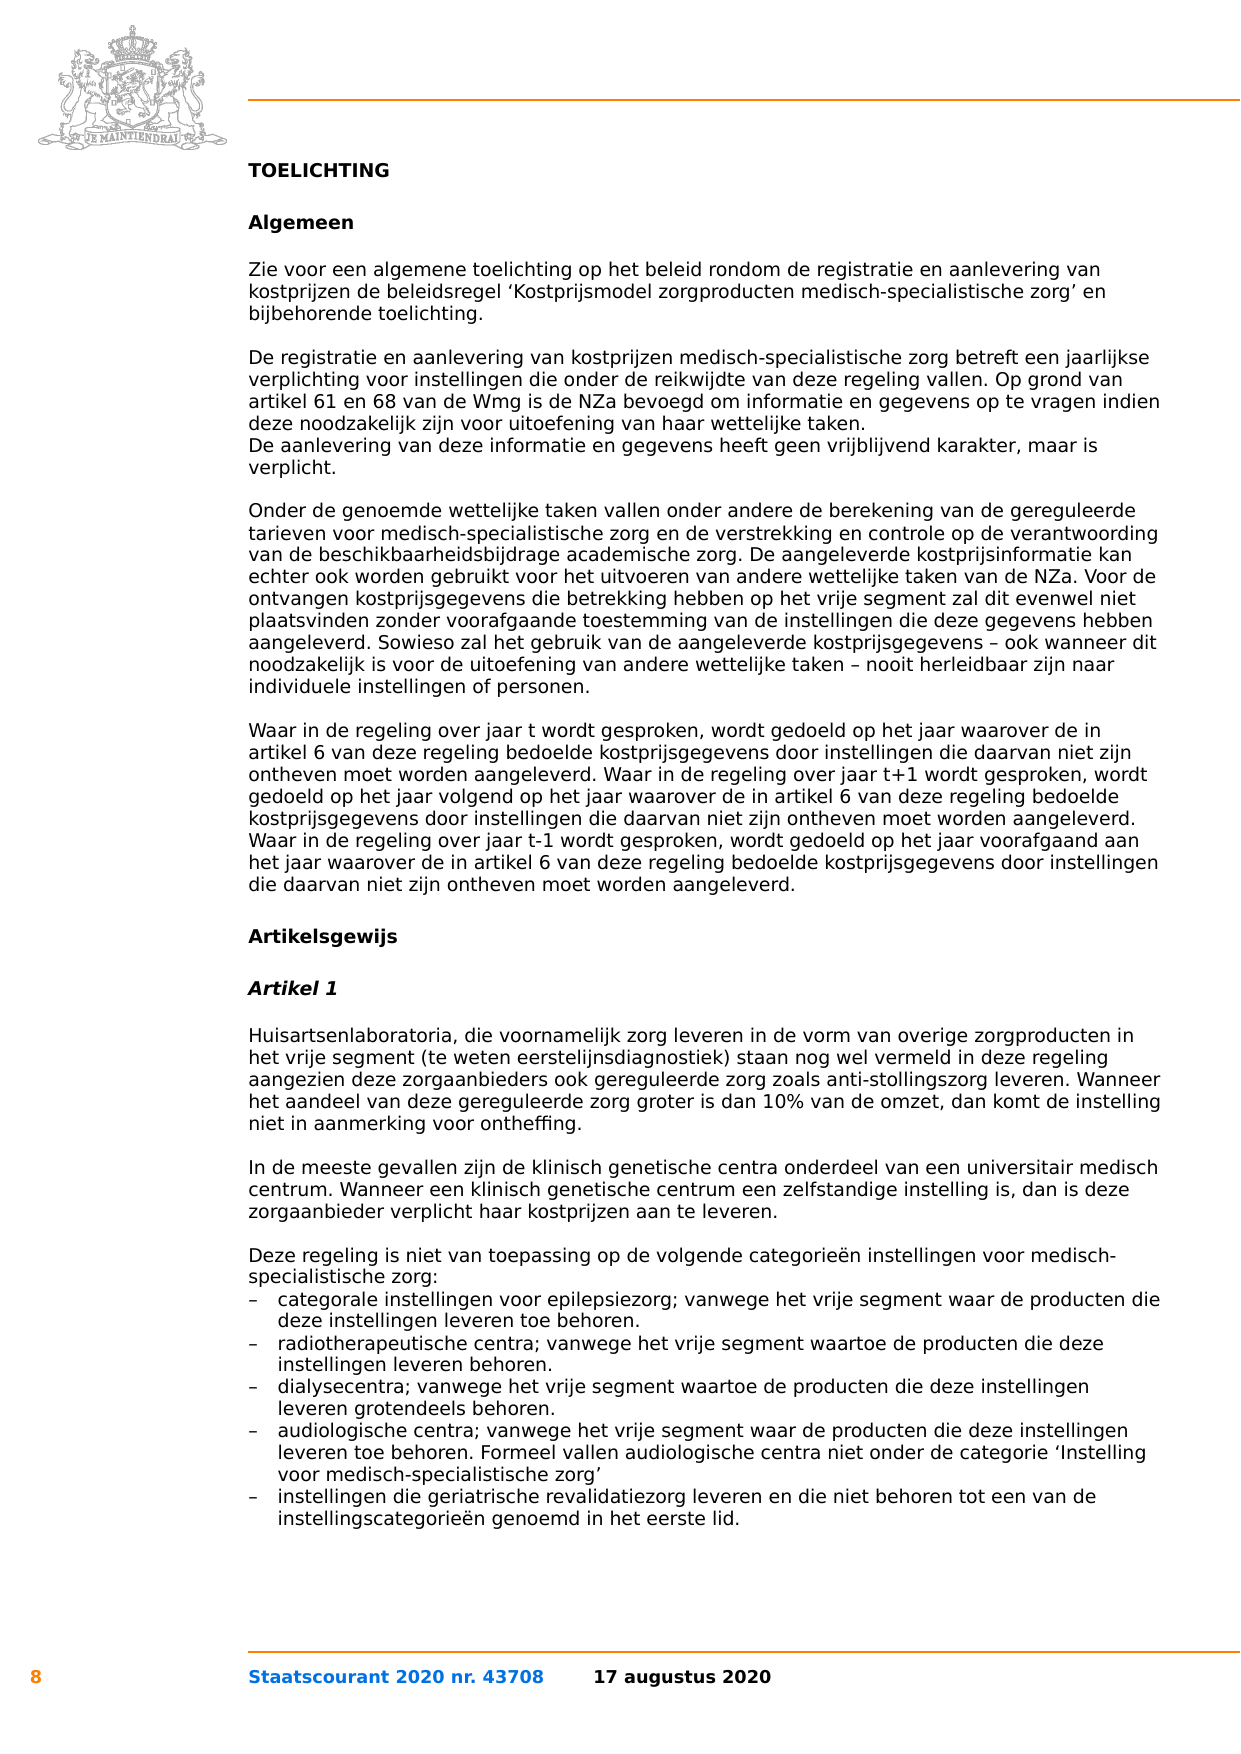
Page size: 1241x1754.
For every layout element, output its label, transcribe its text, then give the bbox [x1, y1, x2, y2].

text Onder de genoemde wettelijke taken vallen onder andere de berekening van de gereguleerde tarieven voor medisch-specialistische zorg en de verstrekking en controle op de verantwoording van de beschikbaarheidsbijdrage academische zorg. De aangeleverde kostprijsinformatie kan echter ook worden gebruikt voor het uitvoeren van andere wettelijke taken van de NZa. Voor de ontvangen kostprijsgegevens die betrekking hebben op het vrije segment zal dit evenwel niet plaatsvinden zonder voorafgaande toestemming van de instellingen die deze gegevens hebben aangeleverd. Sowieso zal het gebruik van de aangeleverde kostprijsgegevens – ook wanneer dit noodzakelijk is voor de uitoefening van andere wettelijke taken – nooit herleidbaar zijn naar individuele instellingen of personen. [248, 500, 1163, 698]
text – instellingen die geriatrische revalidatiezorg leveren en die niet behoren tot een van de instellingscategorieën genoemd in het eerste lid. [248, 1486, 1163, 1530]
text – dialysecentra; vanwege het vrije segment waartoe de producten die deze instellingen leveren grotendeels behoren. [248, 1376, 1163, 1420]
text Zie voor een algemene toelichting op het beleid rondom de registratie en aanlevering van kostprijzen de beleidsregel ‘Kostprijsmodel zorgproducten medisch-specialistische zorg’ en bijbehorende toelichting. [248, 259, 1163, 325]
text – audiologische centra; vanwege het vrije segment waar de producten die deze instellingen leveren toe behoren. Formeel vallen audiologische centra niet onder de categorie ‘Instelling voor medisch-specialistische zorg’ [248, 1420, 1163, 1486]
text De aanlevering van deze informatie en gegevens heeft geen vrijblijvend karakter, maar is verplicht. [248, 434, 1163, 478]
text Deze regeling is niet van toepassing op de volgende categorieën instellingen voor medisch-specialistische zorg: [248, 1244, 1163, 1288]
subtitle Algemeen [248, 212, 1163, 234]
text – categorale instellingen voor epilepsiezorg; vanwege het vrije segment waar de producten die deze instellingen leveren toe behoren. [248, 1288, 1163, 1332]
text Waar in de regeling over jaar t wordt gesproken, wordt gedoeld op het jaar waarover de in artikel 6 van deze regeling bedoelde kostprijsgegevens door instellingen die daarvan niet zijn ontheven moet worden aangeleverd. Waar in de regeling over jaar t+1 wordt gesproken, wordt gedoeld op het jaar volgend op het jaar waarover de in artikel 6 van deze regeling bedoelde kostprijsgegevens door instellingen die daarvan niet zijn ontheven moet worden aangeleverd. Waar in de regeling over jaar t-1 wordt gesproken, wordt gedoeld op het jaar voorafgaand aan het jaar waarover de in artikel 6 van deze regeling bedoelde kostprijsgegevens door instellingen die daarvan niet zijn ontheven moet worden aangeleverd. [248, 720, 1163, 896]
subtitle Artikel 1 [248, 978, 1163, 1000]
picture [38, 25, 227, 150]
text De registratie en aanlevering van kostprijzen medisch-specialistische zorg betreft een jaarlijkse verplichting voor instellingen die onder de reikwijdte van deze regeling vallen. Op grond van artikel 61 en 68 van de Wmg is de NZa bevoegd om informatie en gegevens op te vragen indien deze noodzakelijk zijn voor uitoefening van haar wettelijke taken. [248, 347, 1163, 434]
subtitle Artikelsgewijs [248, 926, 1163, 948]
text – radiotherapeutische centra; vanwege het vrije segment waartoe de producten die deze instellingen leveren behoren. [248, 1332, 1163, 1376]
subtitle TOELICHTING [248, 160, 1163, 182]
text Huisartsenlaboratoria, die voornamelijk zorg leveren in de vorm van overige zorgproducten in het vrije segment (te weten eerstelijnsdiagnostiek) staan nog wel vermeld in deze regeling aangezien deze zorgaanbieders ook gereguleerde zorg zoals anti-stollingszorg leveren. Wanneer het aandeel van deze gereguleerde zorg groter is dan 10% van de omzet, dan komt de instelling niet in aanmerking voor ontheffing. [248, 1025, 1163, 1135]
text In de meeste gevallen zijn de klinisch genetische centra onderdeel van een universitair medisch centrum. Wanneer een klinisch genetische centrum een zelfstandige instelling is, dan is deze zorgaanbieder verplicht haar kostprijzen aan te leveren. [248, 1157, 1163, 1223]
